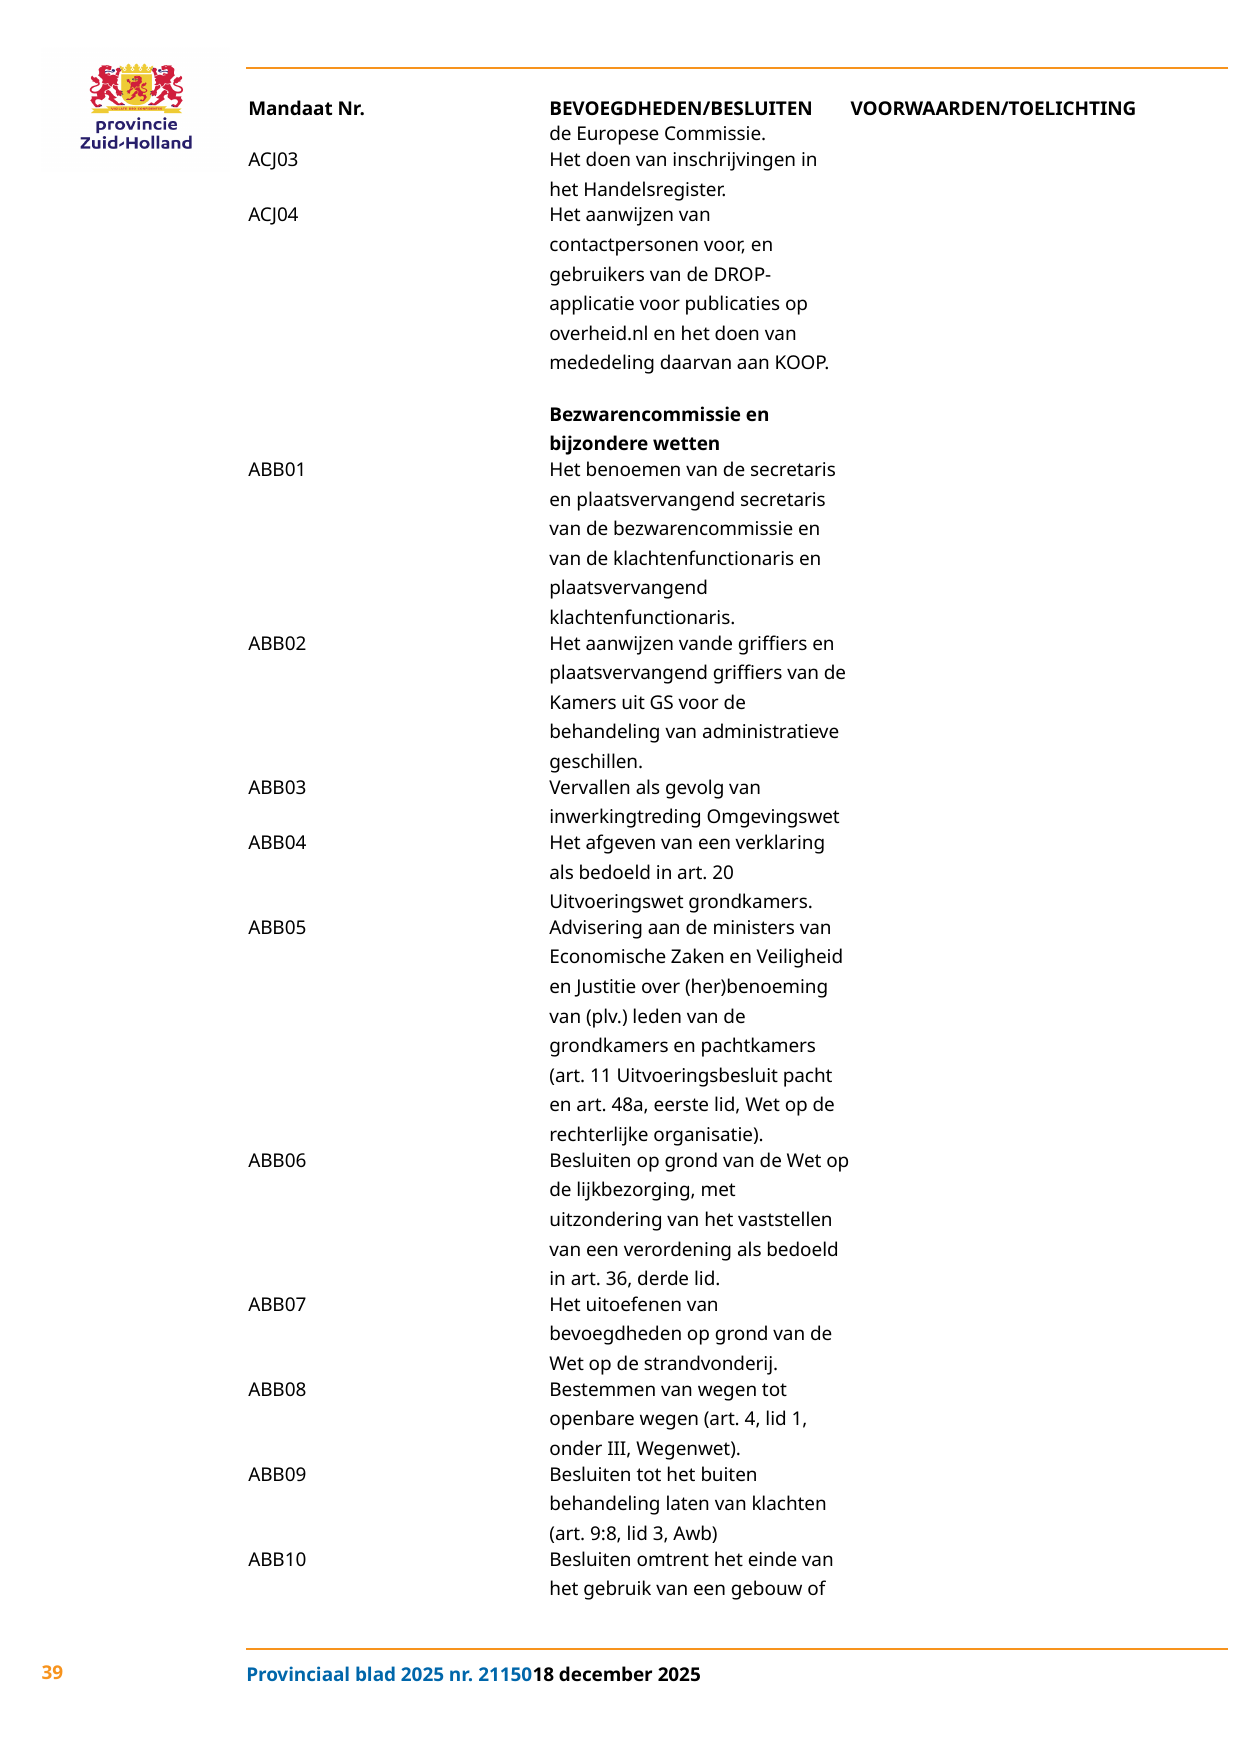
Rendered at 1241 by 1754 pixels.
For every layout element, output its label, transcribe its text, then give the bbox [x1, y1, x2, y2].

table_cell ABB05 [248, 914, 549, 1147]
table_cell [850, 456, 1152, 630]
table_cell [248, 375, 549, 401]
table_cell [850, 202, 1152, 375]
table_header Mandaat Nr. [248, 95, 549, 121]
table_cell ABB01 [248, 456, 549, 630]
table_header BEVOEGDHEDEN/BESLUITEN [549, 95, 850, 121]
table_cell Bestemmen van wegen tot openbare wegen (art. 4, lid 1, onder III, Wegenwet). [549, 1376, 850, 1461]
table_cell Het doen van inschrijvingen in het Handelsregister. [549, 146, 850, 202]
table_cell ABB03 [248, 774, 549, 829]
table_cell Besluiten op grond van de Wet op de lijkbezorging, met uitzondering van het vaststellen van een verordening als bedoeld in art. 36, derde lid. [549, 1147, 850, 1291]
table_cell [850, 1291, 1152, 1376]
table_cell Het benoemen van de secretaris en plaatsvervangend secretaris van de bezwarencommissie en van de klachtenfunctionaris en plaatsvervangend klachtenfunctionaris. [549, 456, 850, 630]
table_cell ACJ03 [248, 146, 549, 202]
table_cell Het afgeven van een verklaring als bedoeld in art. 20 Uitvoeringswet grondkamers. [549, 829, 850, 914]
picture [41, 47, 231, 172]
table_cell [850, 1546, 1152, 1601]
table_cell [850, 401, 1152, 456]
table_cell [850, 375, 1152, 401]
table_cell ABB04 [248, 829, 549, 914]
table_cell ACJ04 [248, 202, 549, 375]
table_cell [248, 401, 549, 456]
table_cell Het aanwijzen van contactpersonen voor, en gebruikers van de DROP-applicatie voor publicaties op overheid.nl en het doen van mededeling daarvan aan KOOP. [549, 202, 850, 375]
table_cell Advisering aan de ministers van Economische Zaken en Veiligheid en Justitie over (her)benoeming van (plv.) leden van de grondkamers en pachtkamers (art. 11 Uitvoeringsbesluit pacht en art. 48a, eerste lid, Wet op de rechterlijke organisatie). [549, 914, 850, 1147]
table_header VOORWAARDEN/TOELICHTING [850, 95, 1152, 121]
table_cell [850, 121, 1152, 146]
table_cell Besluiten tot het buiten behandeling laten van klachten (art. 9:8, lid 3, Awb) [549, 1461, 850, 1546]
table_cell [850, 1147, 1152, 1291]
table_cell ABB08 [248, 1376, 549, 1461]
table_cell de Europese Commissie. [549, 121, 850, 146]
table_cell ABB02 [248, 630, 549, 774]
table_cell ABB07 [248, 1291, 549, 1376]
table_cell [850, 829, 1152, 914]
table_cell Het uitoefenen van bevoegdheden op grond van de Wet op de strandvonderij. [549, 1291, 850, 1376]
table_cell [248, 121, 549, 146]
table_cell [850, 1376, 1152, 1461]
table_cell Bezwarencommissie en bijzondere wetten [549, 401, 850, 456]
table_cell [850, 146, 1152, 202]
table_cell Vervallen als gevolg van inwerkingtreding Omgevingswet [549, 774, 850, 829]
table_cell ABB09 [248, 1461, 549, 1546]
table_cell [850, 1461, 1152, 1546]
table_cell ABB06 [248, 1147, 549, 1291]
table_cell Het aanwijzen vande griffiers en plaatsvervangend griffiers van de Kamers uit GS voor de behandeling van administratieve geschillen. [549, 630, 850, 774]
table_cell ABB10 [248, 1546, 549, 1601]
table_cell [850, 774, 1152, 829]
table_cell [850, 914, 1152, 1147]
table_cell Besluiten omtrent het einde van het gebruik van een gebouw of [549, 1546, 850, 1601]
table_cell [549, 375, 850, 401]
table_cell [850, 630, 1152, 774]
